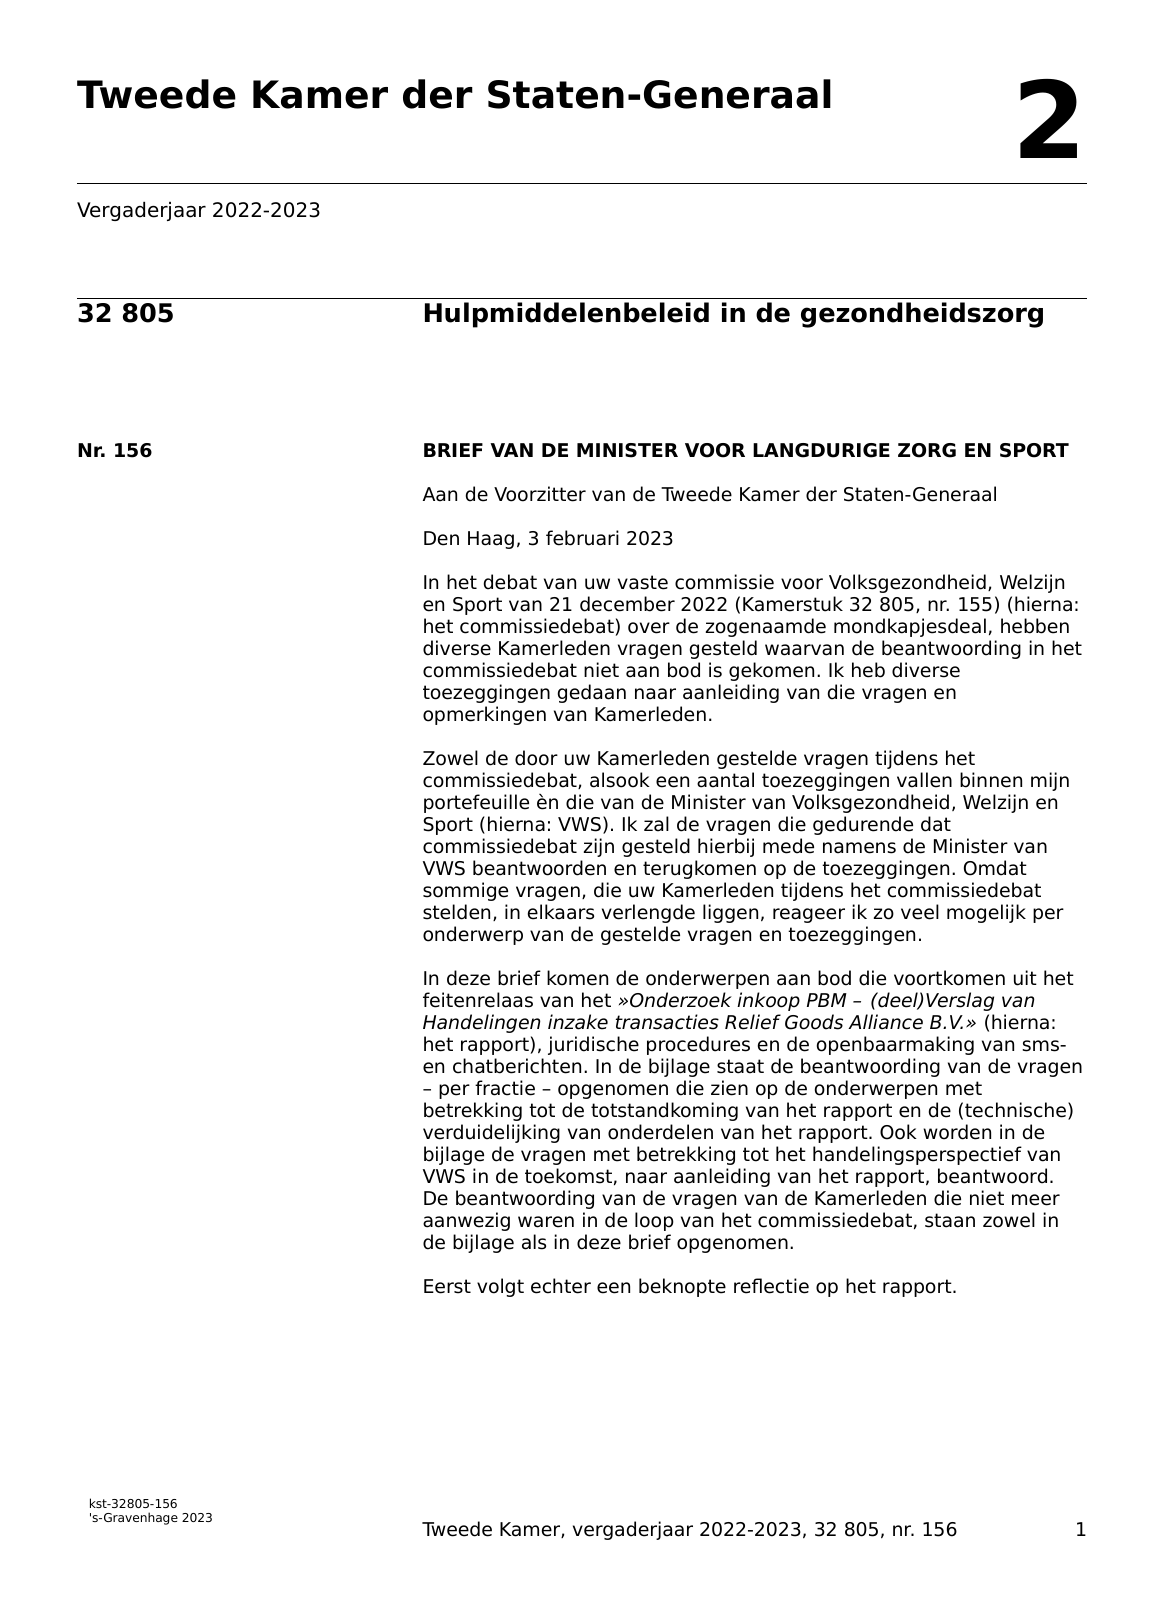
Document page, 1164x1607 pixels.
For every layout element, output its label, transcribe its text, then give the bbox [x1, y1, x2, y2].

text kst-32805-156 [88, 1497, 323, 1511]
subtitle Nr. 156 BRIEF VAN DE MINISTER VOOR LANGDURIGE ZORG EN SPORT [77, 440, 1087, 462]
text 's-Gravenhage 2023 [88, 1511, 323, 1525]
table_header 2 [886, 59, 1087, 183]
table_cell Vergaderjaar 2022-2023 [77, 184, 1087, 298]
table_header Tweede Kamer der Staten-Generaal [77, 59, 886, 183]
subtitle 32 805 Hulpmiddelenbeleid in de gezondheidszorg [77, 299, 1087, 329]
text In het debat van uw vaste commissie voor Volksgezondheid, Welzijn en Sport van 21 december 2022 (Kamerstuk 32 805, nr. 155) (hierna: het commissiedebat) over de zogenaamde mondkapjesdeal, hebben diverse Kamerleden vragen gesteld waarvan de beantwoording in het commissiedebat niet aan bod is gekomen. Ik heb diverse toezeggingen gedaan naar aanleiding van die vragen en opmerkingen van Kamerleden. [422, 572, 1087, 726]
text In deze brief komen de onderwerpen aan bod die voortkomen uit het feitenrelaas van het »Onderzoek inkoop PBM – (deel)Verslag van Handelingen inzake transacties Relief Goods Alliance B.V.» (hierna: het rapport), juridische procedures en de openbaarmaking van sms- en chatberichten. In de bijlage staat de beantwoording van de vragen – per fractie – opgenomen die zien op de onderwerpen met betrekking tot de totstandkoming van het rapport en de (technische) verduidelijking van onderdelen van het rapport. Ook worden in de bijlage de vragen met betrekking tot het handelingsperspectief van VWS in de toekomst, naar aanleiding van het rapport, beantwoord. De beantwoording van de vragen van de Kamerleden die niet meer aanwezig waren in de loop van het commissiedebat, staan zowel in de bijlage als in deze brief opgenomen. [422, 968, 1087, 1254]
text Den Haag, 3 februari 2023 [422, 528, 1087, 550]
text Zowel de door uw Kamerleden gestelde vragen tijdens het commissiedebat, alsook een aantal toezeggingen vallen binnen mijn portefeuille èn die van de Minister van Volksgezondheid, Welzijn en Sport (hierna: VWS). Ik zal de vragen die gedurende dat commissiedebat zijn gesteld hierbij mede namens de Minister van VWS beantwoorden en terugkomen op de toezeggingen. Omdat sommige vragen, die uw Kamerleden tijdens het commissiedebat stelden, in elkaars verlengde liggen, reageer ik zo veel mogelijk per onderwerp van de gestelde vragen en toezeggingen. [422, 748, 1087, 946]
text Eerst volgt echter een beknopte reflectie op het rapport. [422, 1276, 1087, 1298]
text Aan de Voorzitter van de Tweede Kamer der Staten-Generaal [422, 484, 1087, 506]
